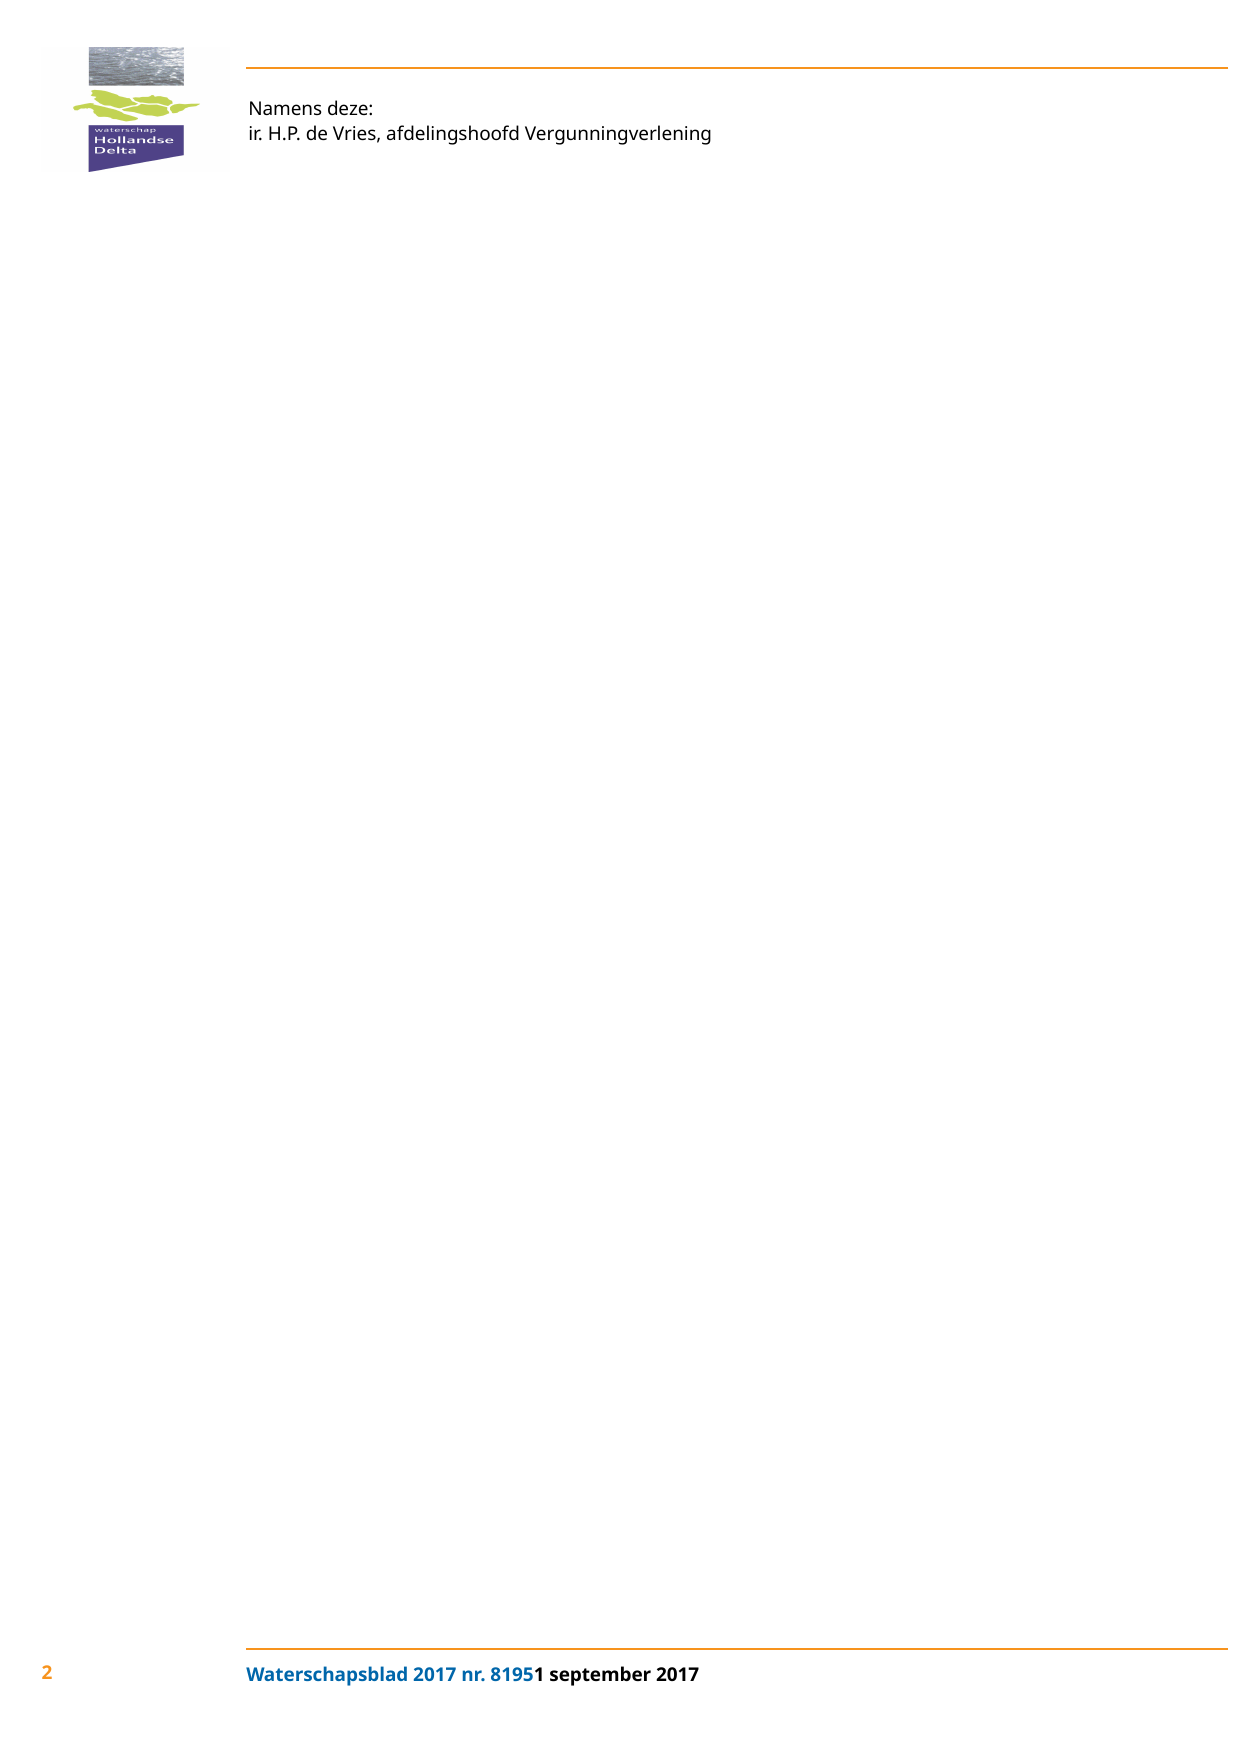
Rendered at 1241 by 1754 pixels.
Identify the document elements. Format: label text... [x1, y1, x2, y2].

text ir. H.P. de Vries, afdelingshoofd Vergunningverlening [248, 121, 1152, 146]
picture [41, 47, 231, 172]
text Namens deze: [248, 95, 1152, 121]
